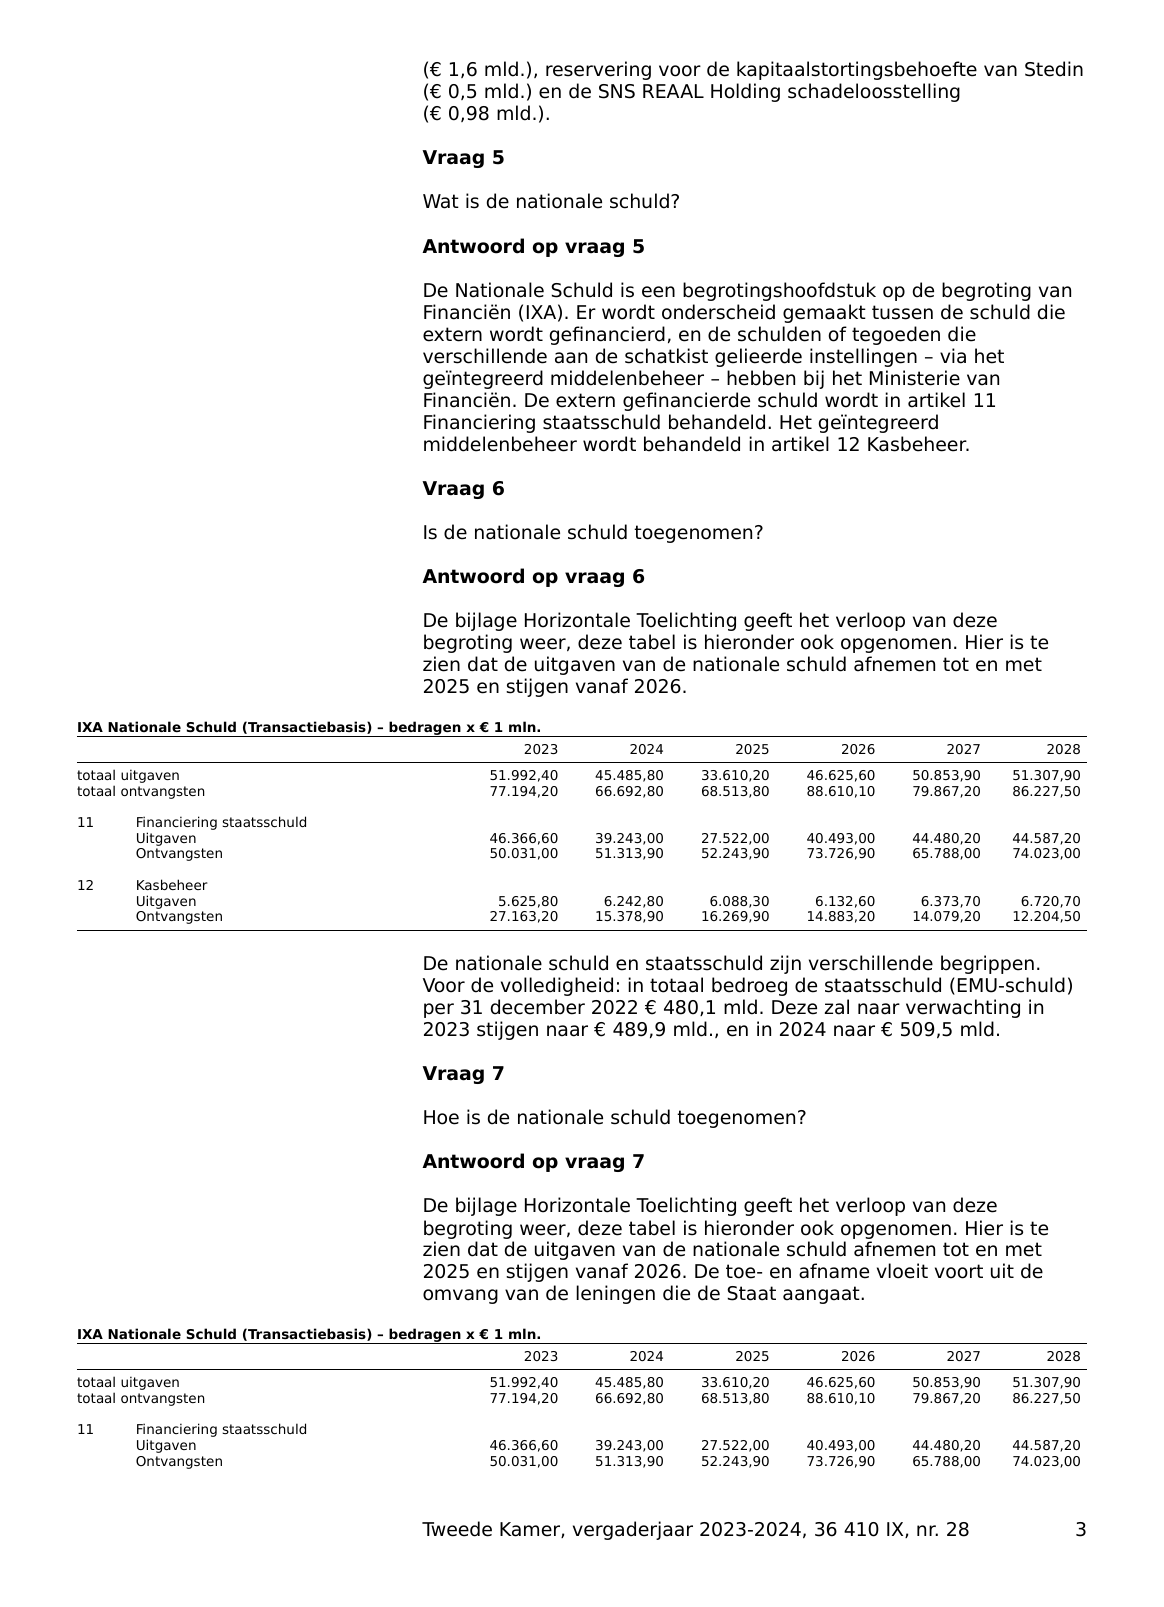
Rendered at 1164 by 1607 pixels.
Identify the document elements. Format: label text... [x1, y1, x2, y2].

table_cell 12 [77, 878, 129, 893]
subtitle Vraag 5 [422, 147, 1087, 169]
table_cell [775, 862, 881, 878]
table_cell Uitgaven [130, 894, 458, 909]
table_cell [670, 799, 775, 815]
table_cell 45.485,80 [564, 1370, 670, 1391]
table_cell 73.726,90 [775, 846, 881, 862]
table_cell 6.132,60 [775, 894, 881, 909]
table_cell Ontvangsten [130, 909, 458, 929]
table_cell 6.373,70 [881, 894, 987, 909]
table_cell 77.194,20 [458, 783, 564, 799]
table_cell [987, 1406, 1087, 1422]
table_cell [881, 815, 987, 831]
text Is de nationale schuld toegenomen? [422, 522, 1087, 544]
table_cell 44.587,20 [987, 831, 1087, 846]
table_cell totaal ontvangsten [77, 1391, 458, 1406]
table_cell [77, 799, 129, 815]
table_cell 68.513,80 [670, 783, 775, 799]
table_cell 44.587,20 [987, 1438, 1087, 1453]
table_cell [987, 815, 1087, 831]
text De Nationale Schuld is een begrotingshoofdstuk op de begroting van Financiën (IXA). Er wordt onderscheid gemaakt tussen de schuld die extern wordt gefinancierd, en de schulden of tegoeden die verschillende aan de schatkist gelieerde instellingen – via het geïntegreerd middelenbeheer – hebben bij het Ministerie van Financiën. De extern gefinancierde schuld wordt in artikel 11 Financiering staatsschuld behandeld. Het geïntegreerd middelenbeheer wordt behandeld in artikel 12 Kasbeheer. [422, 280, 1087, 456]
table_cell [670, 815, 775, 831]
table_cell 39.243,00 [564, 831, 670, 846]
table_cell 77.194,20 [458, 1391, 564, 1406]
table_cell Uitgaven [130, 831, 458, 846]
text De nationale schuld en staatsschuld zijn verschillende begrippen. Voor de volledigheid: in totaal bedroeg de staatsschuld (EMU-schuld) per 31 december 2022 € 480,1 mld. Deze zal naar verwachting in 2023 stijgen naar € 489,9 mld., en in 2024 naar € 509,5 mld. [422, 953, 1087, 1041]
table_cell [564, 1422, 670, 1438]
table_cell [77, 737, 129, 762]
text (€ 1,6 mld.), reservering voor de kapitaalstortingsbehoefte van Stedin (€ 0,5 mld.) en de SNS REAAL Holding schadeloosstelling (€ 0,98 mld.). [422, 59, 1087, 125]
table_cell 51.307,90 [987, 763, 1087, 783]
table_cell [987, 1422, 1087, 1438]
table_cell 68.513,80 [670, 1391, 775, 1406]
table_cell [987, 878, 1087, 893]
table_cell 6.088,30 [670, 894, 775, 909]
text De bijlage Horizontale Toelichting geeft het verloop van deze begroting weer, deze tabel is hieronder ook opgenomen. Hier is te zien dat de uitgaven van de nationale schuld afnemen tot en met 2025 en stijgen vanaf 2026. [422, 610, 1087, 698]
table_cell [77, 1406, 129, 1422]
table_cell 46.366,60 [458, 831, 564, 846]
table_header IXA Nationale Schuld (Transactiebasis) – bedragen x € 1 mln. [77, 1327, 1087, 1343]
table_cell 39.243,00 [564, 1438, 670, 1453]
table_cell 40.493,00 [775, 831, 881, 846]
table_cell 27.163,20 [458, 909, 564, 929]
table_cell 73.726,90 [775, 1454, 881, 1469]
table_cell [987, 799, 1087, 815]
table_cell 2024 [564, 1344, 670, 1369]
table_cell 66.692,80 [564, 1391, 670, 1406]
table_cell [881, 799, 987, 815]
table_cell [564, 815, 670, 831]
table_cell 2023 [458, 737, 564, 762]
table_cell 50.031,00 [458, 846, 564, 862]
table_cell 40.493,00 [775, 1438, 881, 1453]
table_cell 52.243,90 [670, 846, 775, 862]
table_cell 51.313,90 [564, 846, 670, 862]
table_cell [775, 815, 881, 831]
table_cell 27.522,00 [670, 1438, 775, 1453]
table_cell totaal uitgaven [77, 763, 458, 783]
table_cell [77, 862, 129, 878]
table_cell [458, 862, 564, 878]
table_cell [881, 1422, 987, 1438]
table_cell [670, 1422, 775, 1438]
table_cell 66.692,80 [564, 783, 670, 799]
table_cell 52.243,90 [670, 1454, 775, 1469]
table_cell [881, 878, 987, 893]
table_cell 2025 [670, 1344, 775, 1369]
table_cell 2028 [987, 737, 1087, 762]
table_cell 79.867,20 [881, 783, 987, 799]
table_cell [881, 862, 987, 878]
table_cell 5.625,80 [458, 894, 564, 909]
table_cell 86.227,50 [987, 1391, 1087, 1406]
subtitle Antwoord op vraag 7 [422, 1151, 1087, 1173]
table_cell [77, 1454, 129, 1469]
table_cell 74.023,00 [987, 1454, 1087, 1469]
table_cell 46.625,60 [775, 1370, 881, 1391]
table_cell 16.269,90 [670, 909, 775, 929]
table_cell 51.313,90 [564, 1454, 670, 1469]
table_cell 74.023,00 [987, 846, 1087, 862]
text Wat is de nationale schuld? [422, 191, 1087, 213]
table_cell 14.079,20 [881, 909, 987, 929]
table_cell 12.204,50 [987, 909, 1087, 929]
table_cell 46.625,60 [775, 763, 881, 783]
table_cell [130, 862, 458, 878]
table_cell Ontvangsten [130, 1454, 458, 1469]
table_cell 45.485,80 [564, 763, 670, 783]
table_cell [458, 799, 564, 815]
table_cell [458, 815, 564, 831]
subtitle Antwoord op vraag 5 [422, 236, 1087, 257]
table_cell 33.610,20 [670, 763, 775, 783]
table_cell [458, 878, 564, 893]
table_cell 2028 [987, 1344, 1087, 1369]
table_cell 65.788,00 [881, 846, 987, 862]
table_cell 65.788,00 [881, 1454, 987, 1469]
table_cell 6.242,80 [564, 894, 670, 909]
table_cell [564, 862, 670, 878]
table_cell 27.522,00 [670, 831, 775, 846]
table_cell 79.867,20 [881, 1391, 987, 1406]
table_cell 50.853,90 [881, 763, 987, 783]
table_cell [130, 1344, 458, 1369]
table_cell 88.610,10 [775, 783, 881, 799]
table_cell 51.307,90 [987, 1370, 1087, 1391]
table_cell [77, 1344, 129, 1369]
table_cell totaal ontvangsten [77, 783, 458, 799]
table_cell 88.610,10 [775, 1391, 881, 1406]
table_cell 46.366,60 [458, 1438, 564, 1453]
table_cell 11 [77, 1422, 129, 1438]
table_cell 2025 [670, 737, 775, 762]
table_cell 15.378,90 [564, 909, 670, 929]
table_cell [775, 1422, 881, 1438]
table_cell 2027 [881, 737, 987, 762]
subtitle Antwoord op vraag 6 [422, 566, 1087, 588]
table_cell [130, 799, 458, 815]
table_cell 2026 [775, 1344, 881, 1369]
table_cell [987, 862, 1087, 878]
table_cell 6.720,70 [987, 894, 1087, 909]
table_cell [670, 1406, 775, 1422]
table_cell Ontvangsten [130, 846, 458, 862]
table_cell [775, 799, 881, 815]
table_cell [458, 1422, 564, 1438]
table_cell 51.992,40 [458, 763, 564, 783]
table_cell Financiering staatsschuld [130, 1422, 458, 1438]
table_cell 2023 [458, 1344, 564, 1369]
table_cell [77, 909, 129, 929]
table_cell [77, 894, 129, 909]
table_cell [564, 878, 670, 893]
table_cell [881, 1406, 987, 1422]
table_cell [130, 1406, 458, 1422]
subtitle Vraag 7 [422, 1063, 1087, 1085]
table_cell Uitgaven [130, 1438, 458, 1453]
table_cell [77, 846, 129, 862]
table_cell Financiering staatsschuld [130, 815, 458, 831]
table_cell 51.992,40 [458, 1370, 564, 1391]
table_header IXA Nationale Schuld (Transactiebasis) – bedragen x € 1 mln. [77, 720, 1087, 736]
table_cell [77, 1438, 129, 1453]
table_cell [564, 799, 670, 815]
text De bijlage Horizontale Toelichting geeft het verloop van deze begroting weer, deze tabel is hieronder ook opgenomen. Hier is te zien dat de uitgaven van de nationale schuld afnemen tot en met 2025 en stijgen vanaf 2026. De toe- en afname vloeit voort uit de omvang van de leningen die de Staat aangaat. [422, 1195, 1087, 1305]
table_cell 86.227,50 [987, 783, 1087, 799]
table_cell 33.610,20 [670, 1370, 775, 1391]
table_cell 2027 [881, 1344, 987, 1369]
table_cell 11 [77, 815, 129, 831]
table_cell 50.853,90 [881, 1370, 987, 1391]
table_cell [130, 737, 458, 762]
table_cell [775, 1406, 881, 1422]
table_cell [564, 1406, 670, 1422]
table_cell 2026 [775, 737, 881, 762]
table_cell [77, 831, 129, 846]
subtitle Vraag 6 [422, 478, 1087, 500]
table_cell [670, 878, 775, 893]
table_cell totaal uitgaven [77, 1370, 458, 1391]
table_cell Kasbeheer [130, 878, 458, 893]
table_cell 44.480,20 [881, 831, 987, 846]
text Hoe is de nationale schuld toegenomen? [422, 1107, 1087, 1129]
table_cell [775, 878, 881, 893]
table_cell [458, 1406, 564, 1422]
table_cell 2024 [564, 737, 670, 762]
table_cell 44.480,20 [881, 1438, 987, 1453]
table_cell [670, 862, 775, 878]
table_cell 50.031,00 [458, 1454, 564, 1469]
table_cell 14.883,20 [775, 909, 881, 929]
